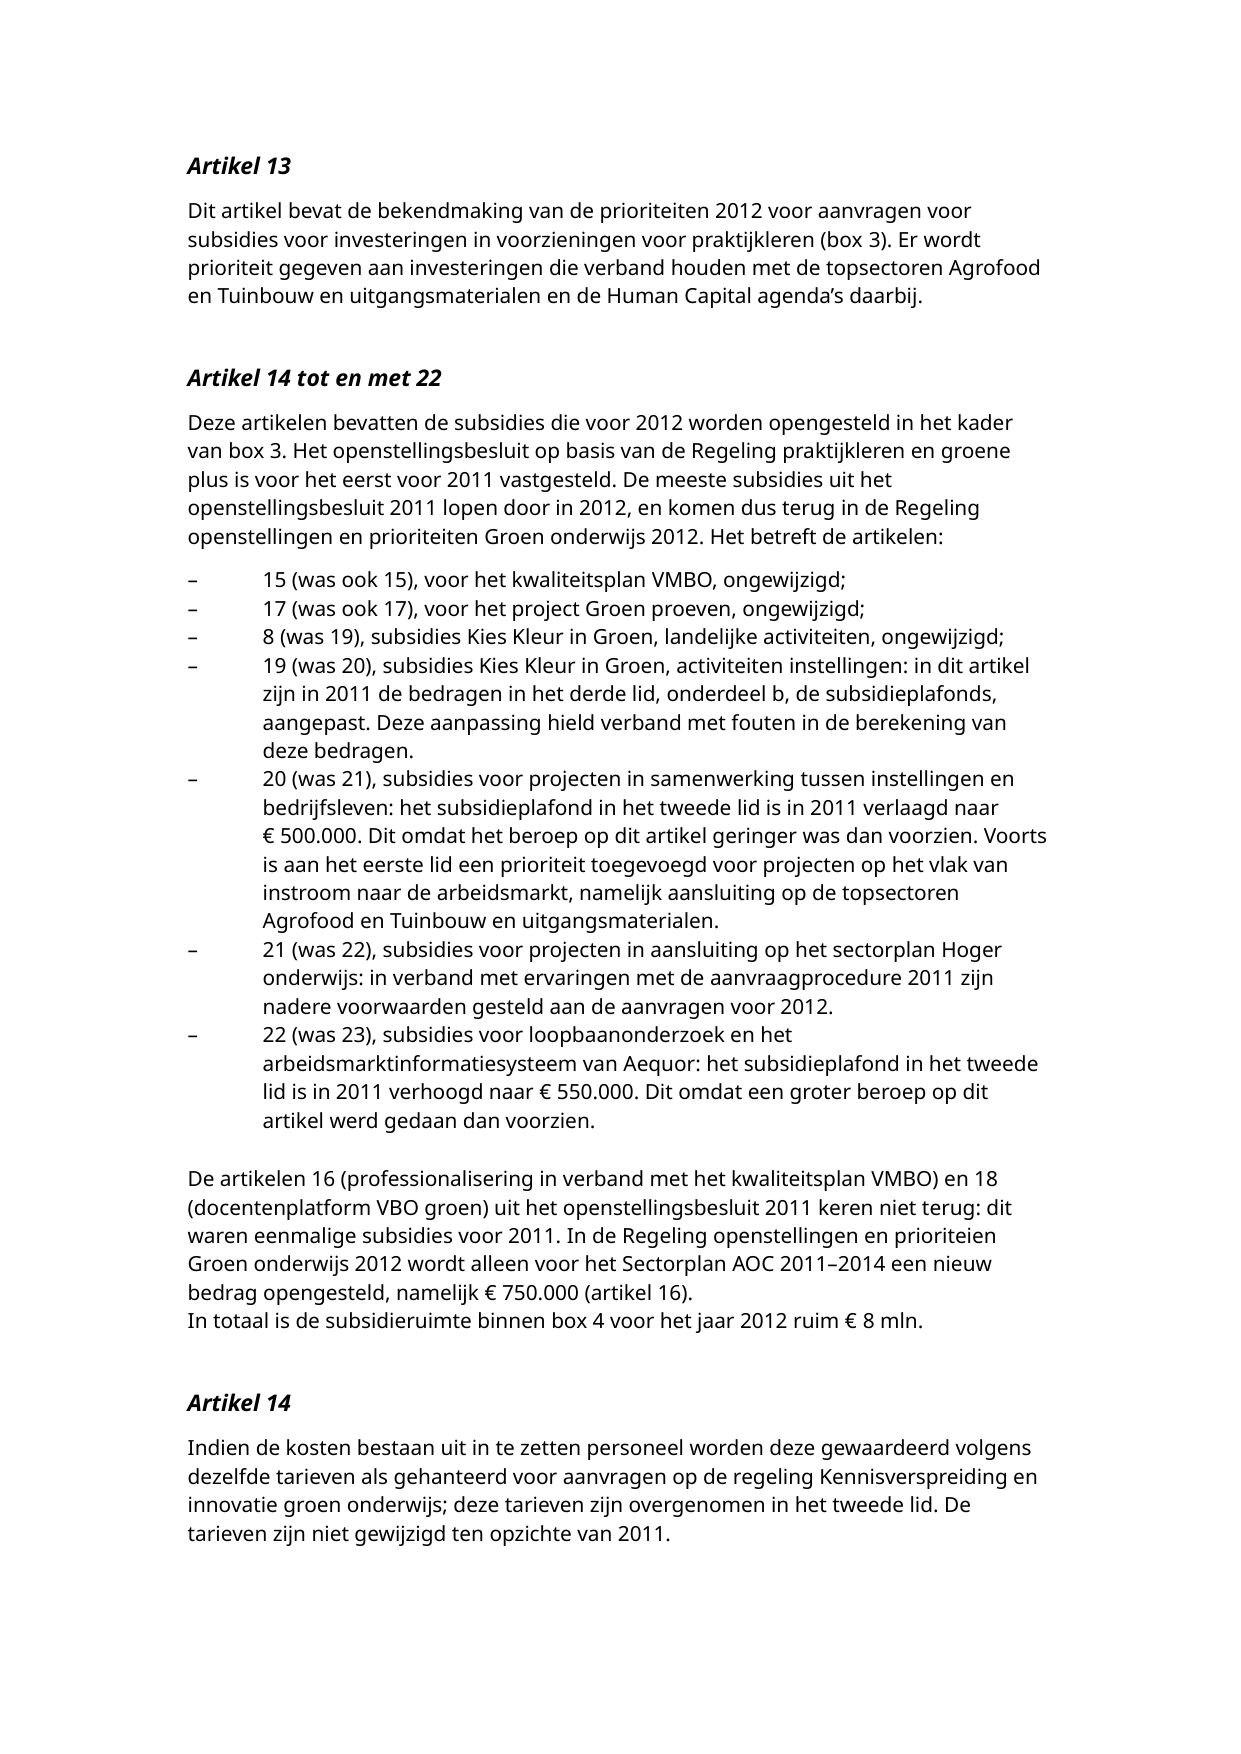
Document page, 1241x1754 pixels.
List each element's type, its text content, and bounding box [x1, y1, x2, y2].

subtitle Artikel 13 [187, 150, 1053, 181]
list 8 (was 19), subsidies Kies Kleur in Groen, landelijke activiteiten, ongewijzigd; [187, 622, 1053, 651]
subtitle Artikel 14 tot en met 22 [187, 362, 1053, 393]
list 22 (was 23), subsidies voor loopbaanonderzoek en het arbeidsmarktinformatiesysteem van Aequor: het subsidieplafond in het tweede lid is in 2011 verhoogd naar € 550.000. Dit omdat een groter beroep op dit artikel werd gedaan dan voorzien. [187, 1020, 1053, 1134]
text Deze artikelen bevatten de subsidies die voor 2012 worden opengesteld in het kader van box 3. Het openstellingsbesluit op basis van de Regeling praktijkleren en groene plus is voor het eerst voor 2011 vastgesteld. De meeste subsidies uit het openstellingsbesluit 2011 lopen door in 2012, en komen dus terug in de Regeling openstellingen en prioriteiten Groen onderwijs 2012. Het betreft de artikelen: [187, 408, 1053, 550]
list 17 (was ook 17), voor het project Groen proeven, ongewijzigd; [187, 594, 1053, 622]
subtitle Artikel 14 [187, 1387, 1053, 1418]
list 21 (was 22), subsidies voor projecten in aansluiting op het sectorplan Hoger onderwijs: in verband met ervaringen met de aanvraagprocedure 2011 zijn nadere voorwaarden gesteld aan de aanvragen voor 2012. [187, 935, 1053, 1020]
text In totaal is de subsidieruimte binnen box 4 voor het jaar 2012 ruim € 8 mln. [187, 1306, 1053, 1335]
text De artikelen 16 (professionalisering in verband met het kwaliteitsplan VMBO) en 18 (docentenplatform VBO groen) uit het openstellingsbesluit 2011 keren niet terug: dit waren eenmalige subsidies voor 2011. In de Regeling openstellingen en prioriteien Groen onderwijs 2012 wordt alleen voor het Sectorplan AOC 2011–2014 een nieuw bedrag opengesteld, namelijk € 750.000 (artikel 16). [187, 1164, 1053, 1306]
list 15 (was ook 15), voor het kwaliteitsplan VMBO, ongewijzigd; [187, 565, 1053, 594]
list 19 (was 20), subsidies Kies Kleur in Groen, activiteiten instellingen: in dit artikel zijn in 2011 de bedragen in het derde lid, onderdeel b, de subsidieplafonds, aangepast. Deze aanpassing hield verband met fouten in de berekening van deze bedragen. [187, 651, 1053, 764]
text Indien de kosten bestaan uit in te zetten personeel worden deze gewaardeerd volgens dezelfde tarieven als gehanteerd voor aanvragen op de regeling Kennisverspreiding en innovatie groen onderwijs; deze tarieven zijn overgenomen in het tweede lid. De tarieven zijn niet gewijzigd ten opzichte van 2011. [187, 1433, 1053, 1547]
list 20 (was 21), subsidies voor projecten in samenwerking tussen instellingen en bedrijfsleven: het subsidieplafond in het tweede lid is in 2011 verlaagd naar € 500.000. Dit omdat het beroep op dit artikel geringer was dan voorzien. Voorts is aan het eerste lid een prioriteit toegevoegd voor projecten op het vlak van instroom naar de arbeidsmarkt, namelijk aansluiting op de topsectoren Agrofood en Tuinbouw en uitgangsmaterialen. [187, 764, 1053, 935]
text Dit artikel bevat de bekendmaking van de prioriteiten 2012 voor aanvragen voor subsidies voor investeringen in voorzieningen voor praktijkleren (box 3). Er wordt prioriteit gegeven aan investeringen die verband houden met de topsectoren Agrofood en Tuinbouw en uitgangsmaterialen en de Human Capital agenda’s daarbij. [187, 196, 1053, 310]
